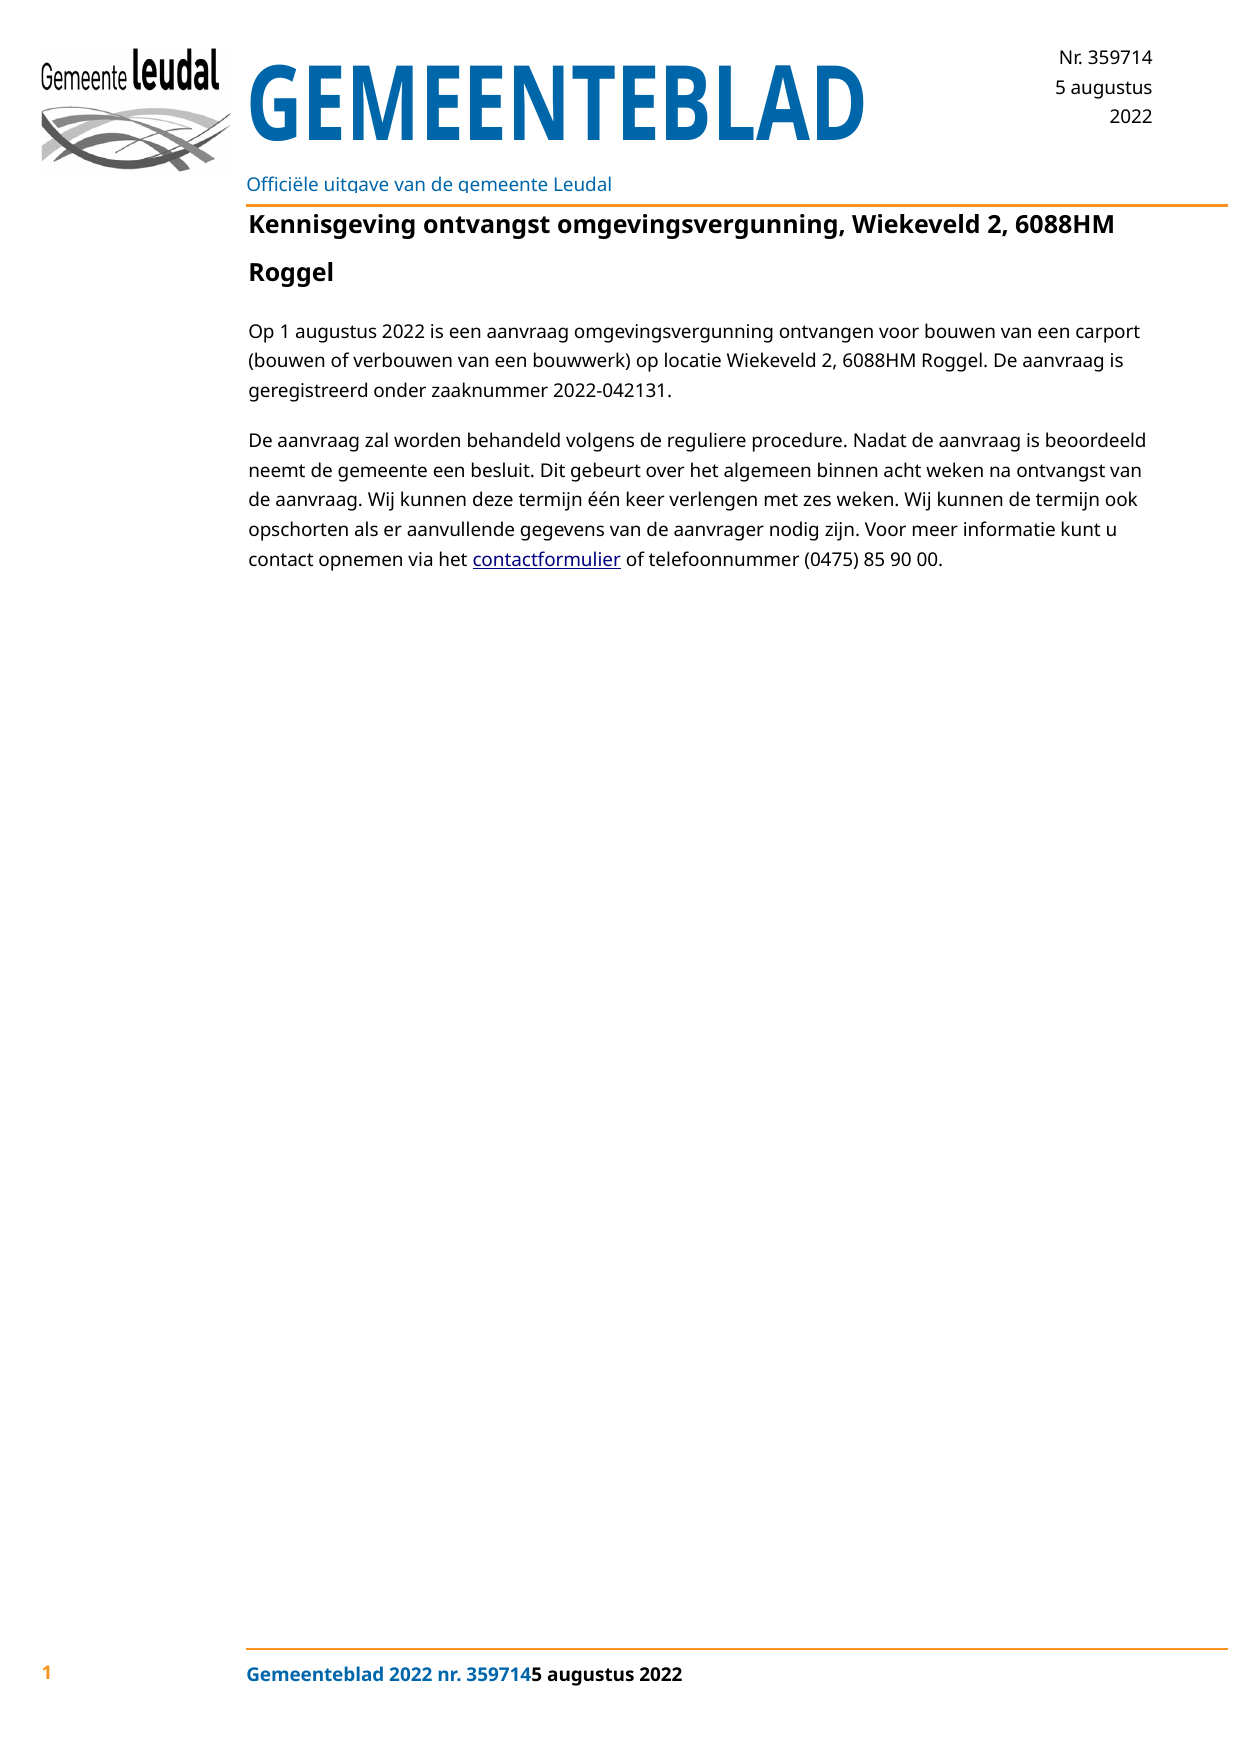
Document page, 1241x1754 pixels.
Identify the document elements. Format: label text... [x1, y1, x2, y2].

text Op 1 augustus 2022 is een aanvraag omgevingsvergunning ontvangen voor bouwen van een carport (bouwen of verbouwen van een bouwwerk) op locatie Wiekeveld 2, 6088HM Roggel. De aanvraag is geregistreerd onder zaaknummer 2022-042131. [248, 318, 1152, 403]
text Kennisgeving ontvangst omgevingsvergunning, Wiekeveld 2, 6088HM Roggel [248, 207, 1152, 288]
text De aanvraag zal worden behandeld volgens de reguliere procedure. Nadat de aanvraag is beoordeeld neemt de gemeente een besluit. Dit gebeurt over het algemeen binnen acht weken na ontvangst van de aanvraag. Wij kunnen deze termijn één keer verlengen met zes weken. Wij kunnen de termijn ook opschorten als er aanvullende gegevens van de aanvrager nodig zijn. Voor meer informatie kunt u contact opnemen via het contactformulier of telefoonnummer (0475) 85 90 00. [248, 427, 1152, 572]
picture [41, 47, 231, 172]
